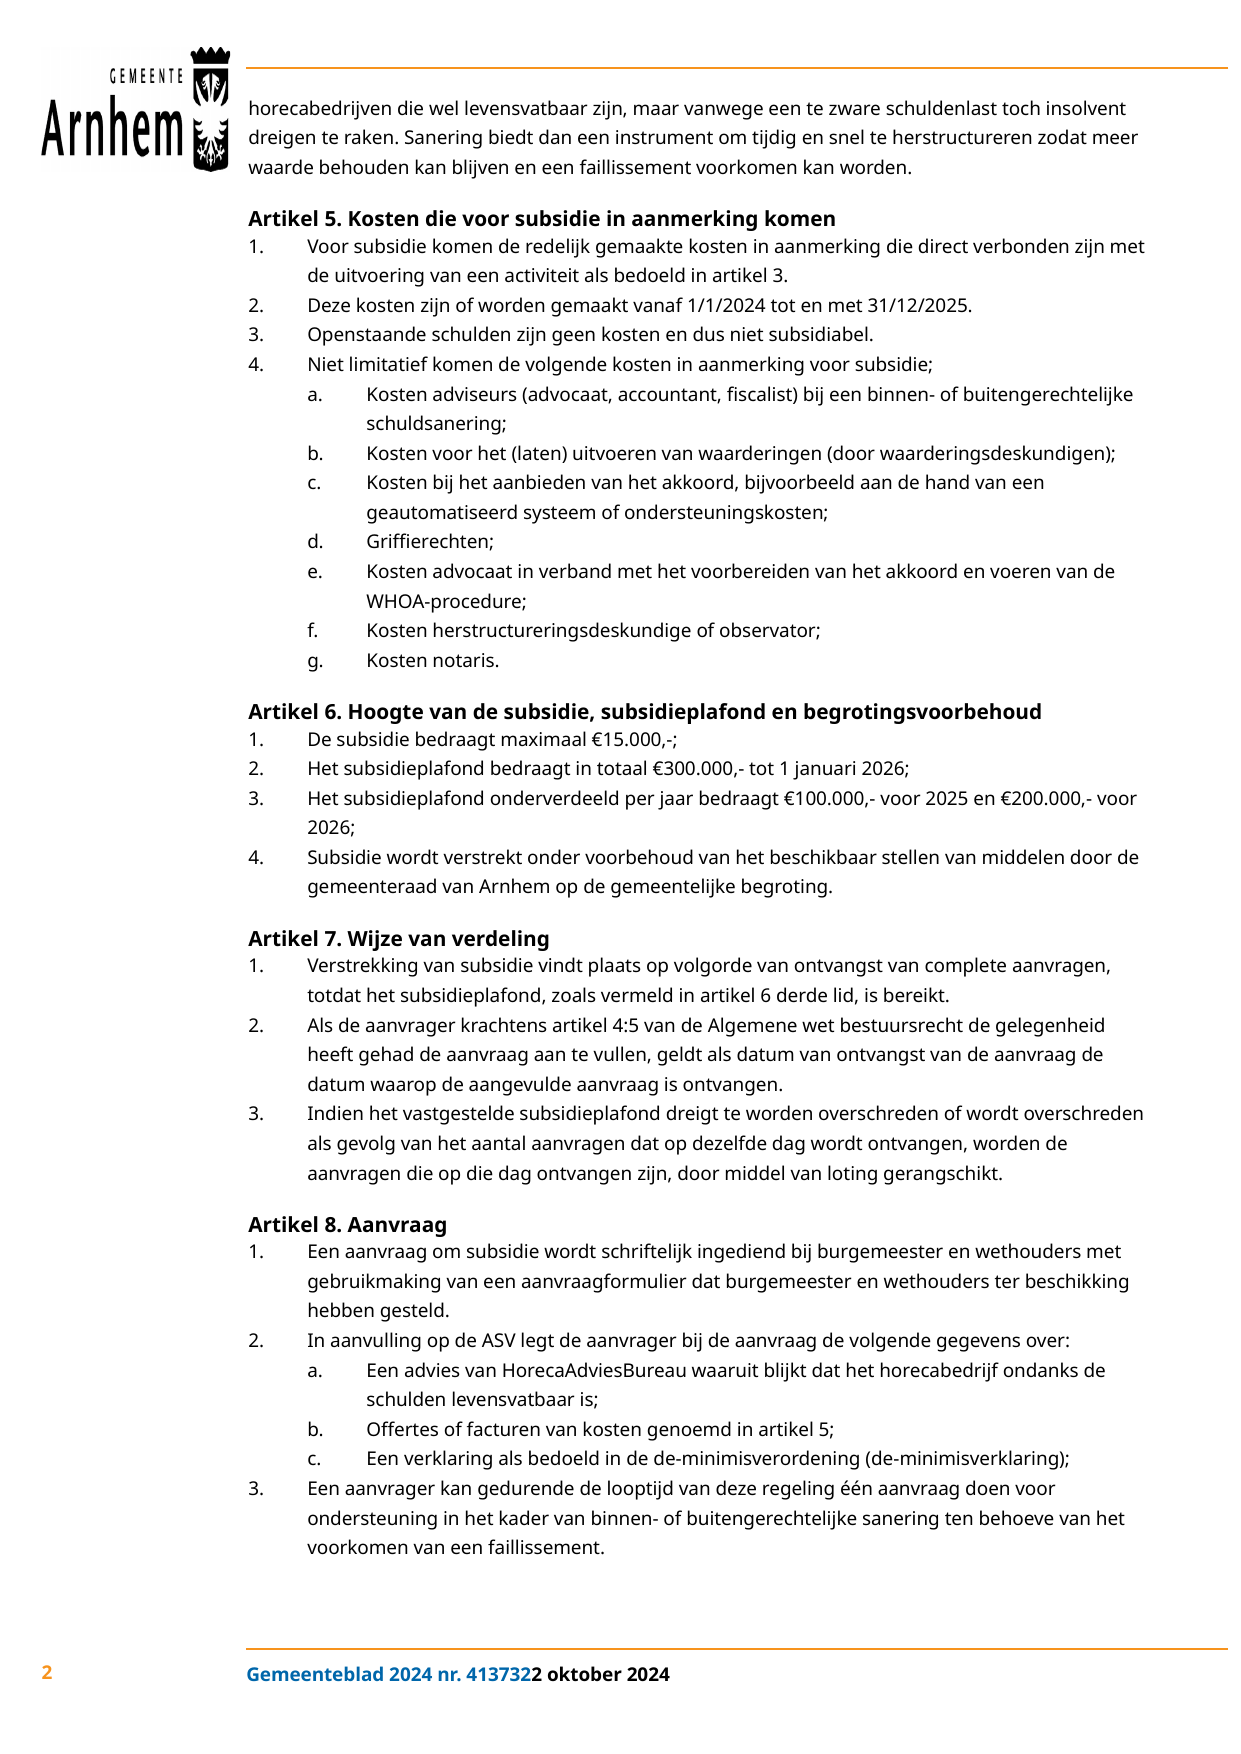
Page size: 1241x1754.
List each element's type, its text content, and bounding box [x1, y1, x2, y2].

list Het subsidieplafond bedraagt in totaal €300.000,- tot 1 januari 2026; [248, 755, 1152, 781]
list Een advies van HorecaAdviesBureau waaruit blijkt dat het horecabedrijf ondanks de schulden levensvatbaar is; [307, 1357, 1152, 1412]
picture [41, 47, 231, 172]
list Als de aanvrager krachtens artikel 4:5 van de Algemene wet bestuursrecht de gelegenheid heeft gehad de aanvraag aan te vullen, geldt als datum van ontvangst van de aanvraag de datum waarop de aangevulde aanvraag is ontvangen. [248, 1012, 1152, 1097]
text Artikel 5. Kosten die voor subsidie in aanmerking komen [248, 204, 1152, 233]
list Kosten bij het aanbieden van het akkoord, bijvoorbeeld aan de hand van een geautomatiseerd systeem of ondersteuningskosten; [307, 469, 1152, 525]
list Kosten voor het (laten) uitvoeren van waarderingen (door waarderingsdeskundigen); [307, 440, 1152, 466]
list Een aanvrager kan gedurende de looptijd van deze regeling één aanvraag doen voor ondersteuning in het kader van binnen- of buitengerechtelijke sanering ten behoeve van het voorkomen van een faillissement. [248, 1475, 1152, 1560]
list Niet limitatief komen de volgende kosten in aanmerking voor subsidie; [248, 351, 1152, 377]
list Kosten notaris. [307, 647, 1152, 673]
list Deze kosten zijn of worden gemaakt vanaf 1/1/2024 tot en met 31/12/2025. [248, 292, 1152, 318]
list Voor subsidie komen de redelijk gemaakte kosten in aanmerking die direct verbonden zijn met de uitvoering van een activiteit als bedoeld in artikel 3. [248, 233, 1152, 288]
text Artikel 7. Wijze van verdeling [248, 924, 1152, 953]
list Een verklaring als bedoeld in de de-minimisverordening (de-minimisverklaring); [307, 1446, 1152, 1471]
text Artikel 8. Aanvraag [248, 1210, 1152, 1238]
list Een aanvraag om subsidie wordt schriftelijk ingediend bij burgemeester en wethouders met gebruikmaking van een aanvraagformulier dat burgemeester en wethouders ter beschikking hebben gesteld. [248, 1238, 1152, 1323]
list Indien het vastgestelde subsidieplafond dreigt te worden overschreden of wordt overschreden als gevolg van het aantal aanvragen dat op dezelfde dag wordt ontvangen, worden de aanvragen die op die dag ontvangen zijn, door middel van loting gerangschikt. [248, 1101, 1152, 1185]
list Kosten herstructureringsdeskundige of observator; [307, 617, 1152, 643]
list Verstrekking van subsidie vindt plaats op volgorde van ontvangst van complete aanvragen, totdat het subsidieplafond, zoals vermeld in artikel 6 derde lid, is bereikt. [248, 953, 1152, 1008]
list Offertes of facturen van kosten genoemd in artikel 5; [307, 1416, 1152, 1442]
list De subsidie bedraagt maximaal €15.000,-; [248, 726, 1152, 752]
list In aanvulling op de ASV legt de aanvrager bij de aanvraag de volgende gegevens over: [248, 1327, 1152, 1353]
text Artikel 6. Hoogte van de subsidie, subsidieplafond en begrotingsvoorbehoud [248, 697, 1152, 726]
list Griffierechten; [307, 529, 1152, 554]
list Subsidie wordt verstrekt onder voorbehoud van het beschikbaar stellen van middelen door de gemeenteraad van Arnhem op de gemeentelijke begroting. [248, 844, 1152, 899]
list Kosten advocaat in verband met het voorbereiden van het akkoord en voeren van de WHOA-procedure; [307, 558, 1152, 613]
list Kosten adviseurs (advocaat, accountant, fiscalist) bij een binnen- of buitengerechtelijke schuldsanering; [307, 381, 1152, 436]
list Het subsidieplafond onderverdeeld per jaar bedraagt €100.000,- voor 2025 en €200.000,- voor 2026; [248, 785, 1152, 840]
text horecabedrijven die wel levensvatbaar zijn, maar vanwege een te zware schuldenlast toch insolvent dreigen te raken. Sanering biedt dan een instrument om tijdig en snel te herstructureren zodat meer waarde behouden kan blijven en een faillissement voorkomen kan worden. [248, 95, 1152, 180]
list Openstaande schulden zijn geen kosten en dus niet subsidiabel. [248, 322, 1152, 347]
